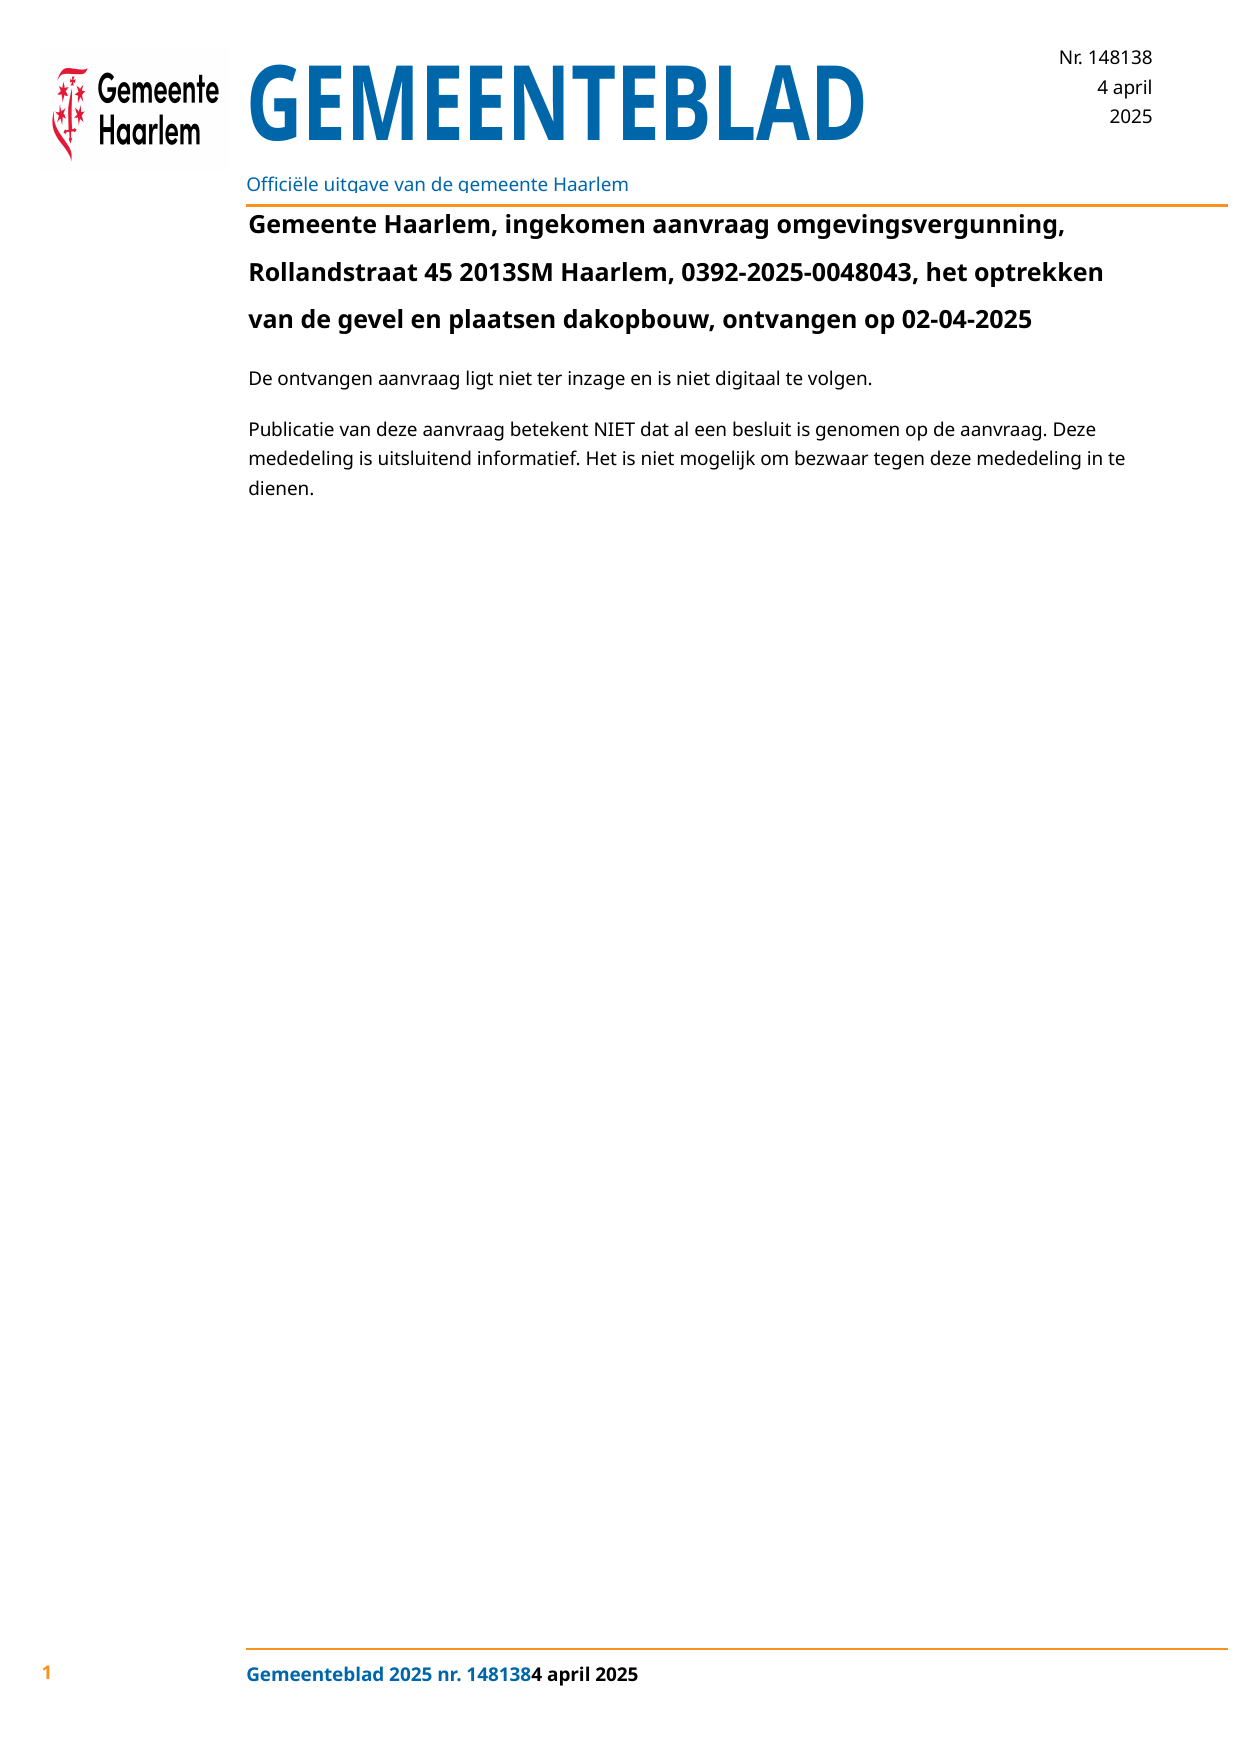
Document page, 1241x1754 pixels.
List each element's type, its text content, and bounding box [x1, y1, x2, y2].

text De ontvangen aanvraag ligt niet ter inzage en is niet digitaal te volgen. [248, 366, 1152, 391]
text Gemeente Haarlem, ingekomen aanvraag omgevingsvergunning, Rollandstraat 45 2013SM Haarlem, 0392-2025-0048043, het optrekken van de gevel en plaatsen dakopbouw, ontvangen op 02-04-2025 [248, 207, 1152, 336]
text Publicatie van deze aanvraag betekent NIET dat al een besluit is genomen op de aanvraag. Deze mededeling is uitsluitend informatief. Het is niet mogelijk om bezwaar tegen deze mededeling in te dienen. [248, 416, 1152, 501]
picture [41, 47, 231, 172]
